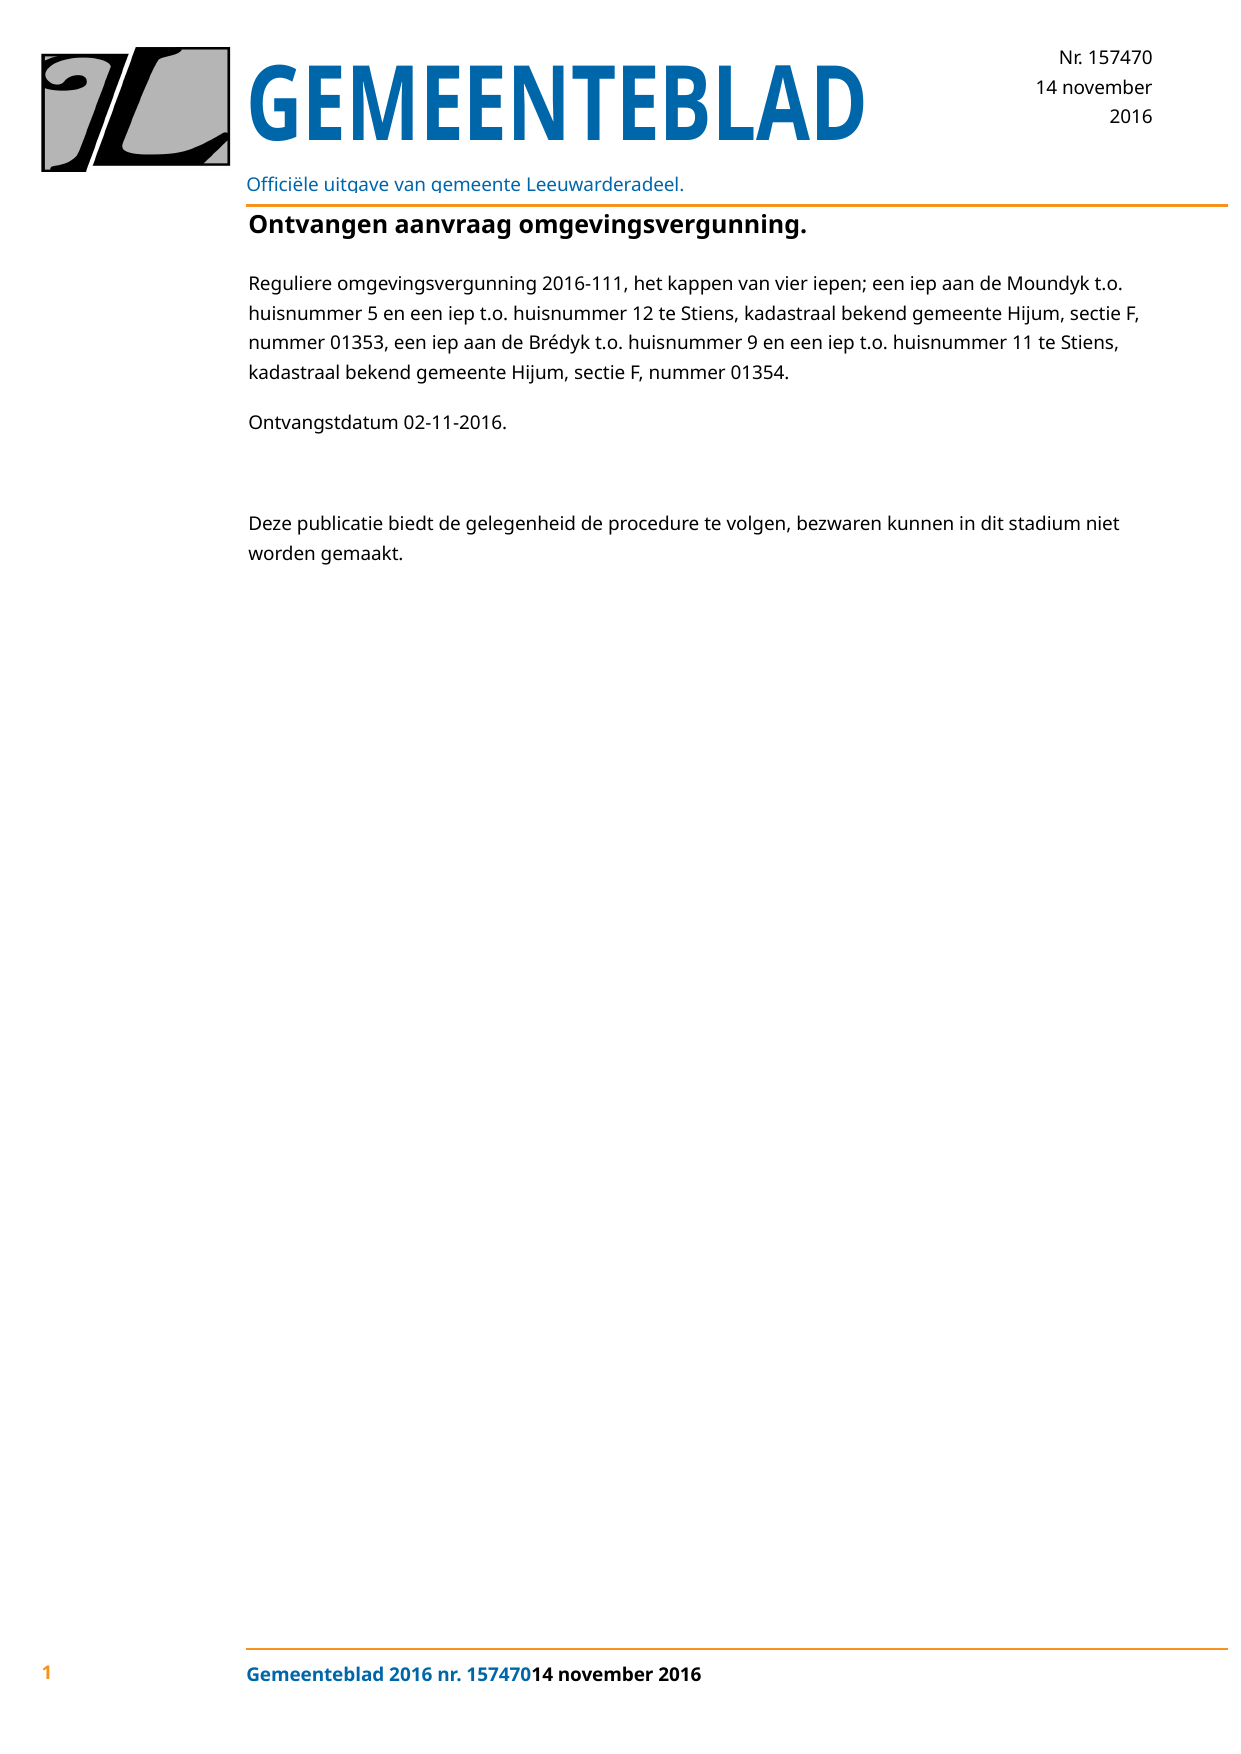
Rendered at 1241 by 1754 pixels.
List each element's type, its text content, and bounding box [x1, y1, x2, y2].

text Ontvangstdatum 02-11-2016. [248, 409, 1152, 435]
picture [41, 47, 231, 172]
text Deze publicatie biedt de gelegenheid de procedure te volgen, bezwaren kunnen in dit stadium niet worden gemaakt. [248, 510, 1152, 566]
text Reguliere omgevingsvergunning 2016-111, het kappen van vier iepen; een iep aan de Moundyk t.o. huisnummer 5 en een iep t.o. huisnummer 12 te Stiens, kadastraal bekend gemeente Hijum, sectie F, nummer 01353, een iep aan de Brédyk t.o. huisnummer 9 en een iep t.o. huisnummer 11 te Stiens, kadastraal bekend gemeente Hijum, sectie F, nummer 01354. [248, 270, 1152, 385]
text Ontvangen aanvraag omgevingsvergunning. [248, 207, 1152, 241]
